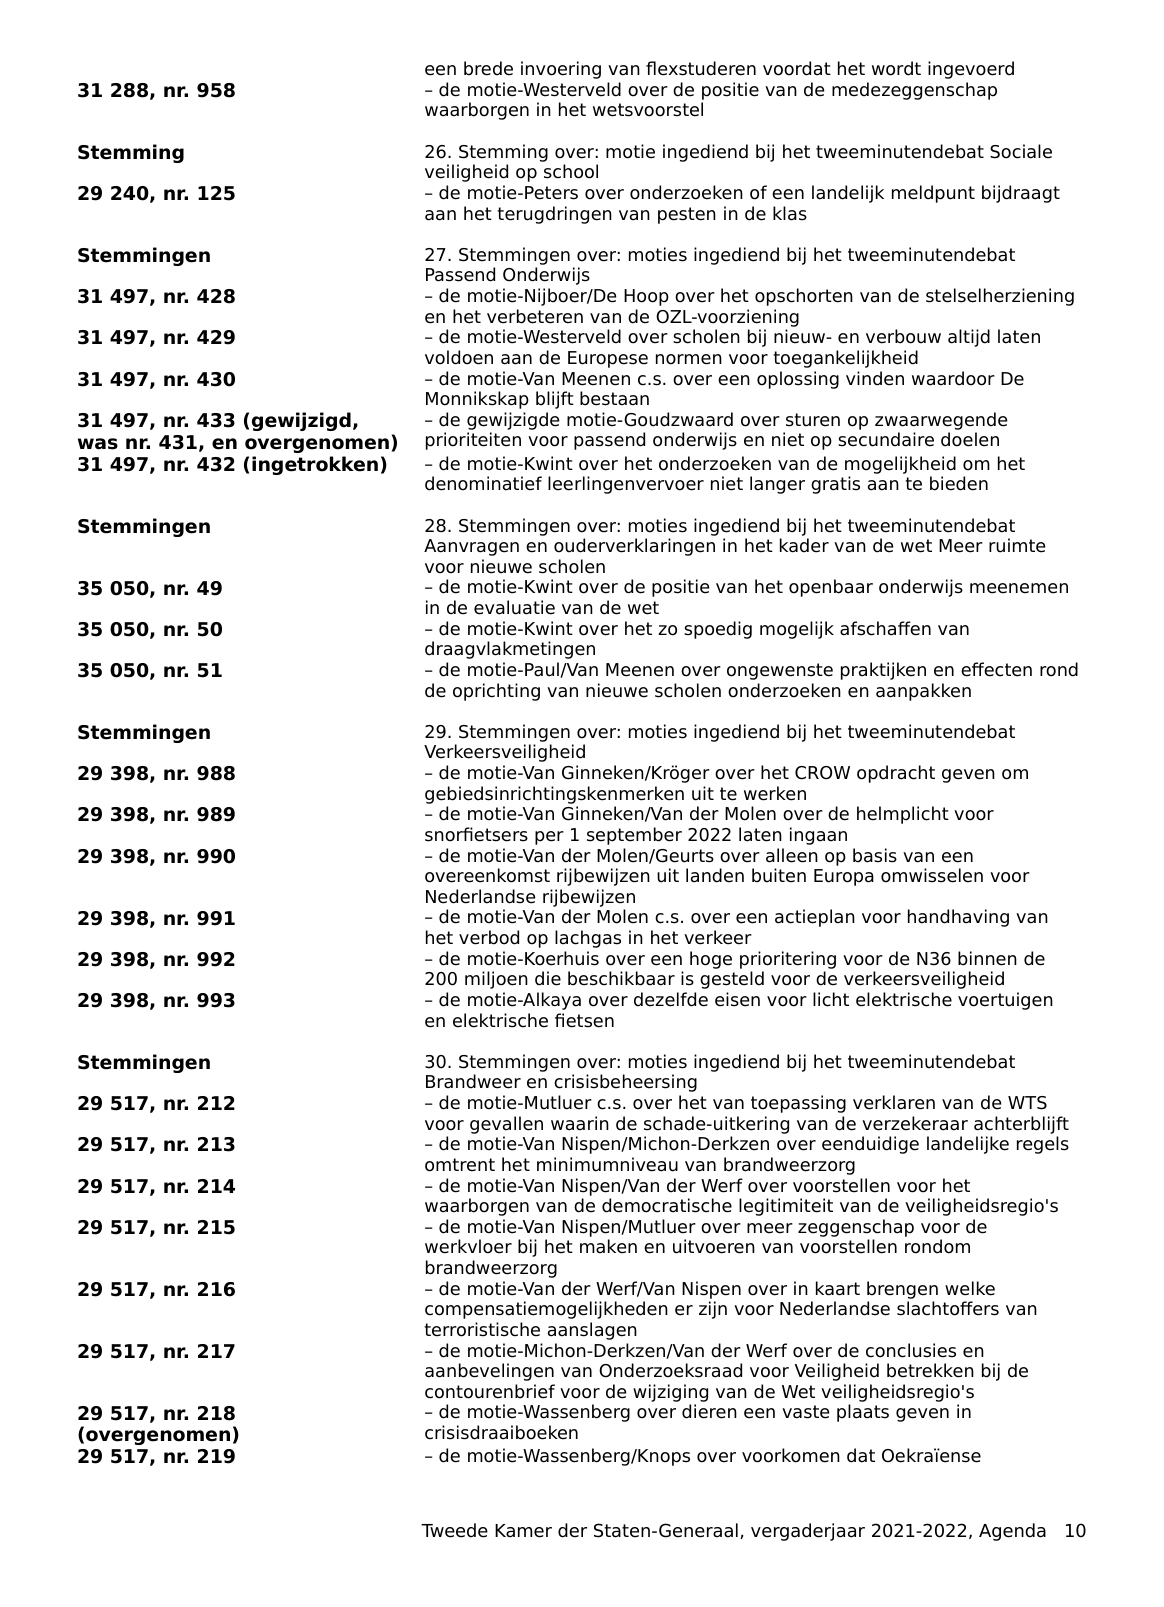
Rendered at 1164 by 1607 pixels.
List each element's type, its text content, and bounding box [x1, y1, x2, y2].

table_cell – de motie-Peters over onderzoeken of een landelijk meldpunt bijdraagt aan het terugdringen van pesten in de klas [418, 183, 1087, 224]
table_cell 29 240, nr. 125 [77, 183, 401, 224]
table_cell – de motie-Van Ginneken/Van der Molen over de helmplicht voor snorfietsers per 1 september 2022 laten ingaan [418, 804, 1087, 846]
table_cell [401, 369, 418, 410]
table_cell [401, 245, 418, 286]
table_cell 31 497, nr. 428 [77, 286, 401, 327]
table_cell 26. Stemming over: motie ingediend bij het tweeminutendebat Sociale veiligheid op school [418, 142, 1087, 183]
table_cell [401, 224, 418, 245]
table_cell [401, 59, 418, 80]
table_cell [401, 990, 418, 1031]
table_cell – de motie-Alkaya over dezelfde eisen voor licht elektrische voertuigen en elektrische fietsen [418, 990, 1087, 1031]
table_cell – de motie-Van Nispen/Mutluer over meer zeggenschap voor de werkvloer bij het maken en uitvoeren van voorstellen rondom brandweerzorg [418, 1217, 1087, 1279]
table_cell – de motie-Kwint over het zo spoedig mogelijk afschaffen van draagvlakmetingen [418, 619, 1087, 660]
table_cell [401, 1279, 418, 1341]
table_cell [401, 846, 418, 907]
table_cell Stemmingen [77, 722, 401, 763]
table_cell 29 398, nr. 992 [77, 949, 401, 990]
table_cell [401, 949, 418, 990]
table_cell 29 398, nr. 989 [77, 804, 401, 846]
table_cell – de motie-Van der Werf/Van Nispen over in kaart brengen welke compensatiemogelijkheden er zijn voor Nederlandse slachtoffers van terroristische aanslagen [418, 1279, 1087, 1341]
table_cell – de motie-Kwint over het onderzoeken van de mogelijkheid om het denominatief leerlingenvervoer niet langer gratis aan te bieden [418, 454, 1087, 495]
table_cell [401, 286, 418, 327]
table_cell [401, 701, 418, 722]
table_cell 29 517, nr. 213 [77, 1134, 401, 1176]
table_cell Stemmingen [77, 516, 401, 577]
table_cell 31 497, nr. 433 (gewijzigd, was nr. 431, en overgenomen) [77, 410, 401, 454]
table_cell 29 517, nr. 216 [77, 1279, 401, 1341]
table_cell [401, 183, 418, 224]
table_cell – de motie-Van Ginneken/Kröger over het CROW opdracht geven om gebiedsinrichtingskenmerken uit te werken [418, 763, 1087, 804]
table_cell 29 517, nr. 219 [77, 1446, 401, 1468]
table_cell [401, 327, 418, 368]
table_cell 29 398, nr. 990 [77, 846, 401, 907]
table_cell 29 517, nr. 217 [77, 1341, 401, 1402]
table_cell 28. Stemmingen over: moties ingediend bij het tweeminutendebat Aanvragen en ouderverklaringen in het kader van de wet Meer ruimte voor nieuwe scholen [418, 516, 1087, 577]
table_cell – de motie-Nijboer/De Hoop over het opschorten van de stelselherziening en het verbeteren van de OZL-voorziening [418, 286, 1087, 327]
table_cell 29 517, nr. 218 (overgenomen) [77, 1403, 401, 1446]
table_cell een brede invoering van flexstuderen voordat het wordt ingevoerd [418, 59, 1087, 80]
table_cell [401, 763, 418, 804]
table_cell 30. Stemmingen over: moties ingediend bij het tweeminutendebat Brandweer en crisisbeheersing [418, 1052, 1087, 1093]
table_cell [401, 1031, 418, 1052]
table_cell – de motie-Wassenberg/Knops over voorkomen dat Oekraïense [418, 1446, 1087, 1468]
table_cell [401, 1176, 418, 1217]
table_cell – de motie-Koerhuis over een hoge prioritering voor de N36 binnen de 200 miljoen die beschikbaar is gesteld voor de verkeersveiligheid [418, 949, 1087, 990]
table_cell [401, 1341, 418, 1402]
table_cell 35 050, nr. 49 [77, 578, 401, 619]
table_cell [77, 495, 401, 516]
table_cell [77, 701, 401, 722]
table_cell [77, 1031, 401, 1052]
table_cell – de motie-Kwint over de positie van het openbaar onderwijs meenemen in de evaluatie van de wet [418, 578, 1087, 619]
table_cell [401, 1217, 418, 1279]
table_cell [401, 142, 418, 183]
table_cell [77, 224, 401, 245]
table_cell [401, 121, 418, 142]
table_cell [401, 722, 418, 763]
table_cell 29 517, nr. 212 [77, 1093, 401, 1134]
table_cell 31 497, nr. 432 (ingetrokken) [77, 454, 401, 495]
table_cell – de motie-Van der Molen/Geurts over alleen op basis van een overeenkomst rijbewijzen uit landen buiten Europa omwisselen voor Nederlandse rijbewijzen [418, 846, 1087, 907]
table_cell [77, 59, 401, 80]
table_cell 27. Stemmingen over: moties ingediend bij het tweeminutendebat Passend Onderwijs [418, 245, 1087, 286]
table_cell Stemmingen [77, 1052, 401, 1093]
table_cell – de motie-Mutluer c.s. over het van toepassing verklaren van de WTS voor gevallen waarin de schade-uitkering van de verzekeraar achterblijft [418, 1093, 1087, 1134]
table_cell Stemmingen [77, 245, 401, 286]
table_cell – de motie-Paul/Van Meenen over ongewenste praktijken en effecten rond de oprichting van nieuwe scholen onderzoeken en aanpakken [418, 660, 1087, 701]
table_cell 29 398, nr. 993 [77, 990, 401, 1031]
table_cell 31 497, nr. 429 [77, 327, 401, 368]
table_cell [401, 1093, 418, 1134]
table_cell 29 398, nr. 988 [77, 763, 401, 804]
table_cell [401, 454, 418, 495]
table_cell [401, 410, 418, 454]
table_cell [401, 578, 418, 619]
table_cell – de motie-Van Meenen c.s. over een oplossing vinden waardoor De Monnikskap blijft bestaan [418, 369, 1087, 410]
table_cell – de motie-Van Nispen/Van der Werf over voorstellen voor het waarborgen van de democratische legitimiteit van de veiligheidsregio's [418, 1176, 1087, 1217]
table_cell [401, 619, 418, 660]
table_cell [401, 1134, 418, 1176]
table_cell 29 398, nr. 991 [77, 908, 401, 949]
table_cell 35 050, nr. 50 [77, 619, 401, 660]
table_cell 29 517, nr. 215 [77, 1217, 401, 1279]
table_cell [401, 1052, 418, 1093]
table_cell – de motie-Van der Molen c.s. over een actieplan voor handhaving van het verbod op lachgas in het verkeer [418, 908, 1087, 949]
table_cell [401, 495, 418, 516]
table_cell [77, 121, 401, 142]
table_cell [418, 224, 1087, 245]
table_cell Stemming [77, 142, 401, 183]
table_cell 35 050, nr. 51 [77, 660, 401, 701]
table_cell [401, 1403, 418, 1446]
table_cell [418, 495, 1087, 516]
table_cell [401, 804, 418, 846]
table_cell – de motie-Wassenberg over dieren een vaste plaats geven in crisisdraaiboeken [418, 1403, 1087, 1446]
table_cell – de motie-Michon-Derkzen/Van der Werf over de conclusies en aanbevelingen van Onderzoeksraad voor Veiligheid betrekken bij de contourenbrief voor de wijziging van de Wet veiligheidsregio's [418, 1341, 1087, 1402]
table_cell – de motie-Westerveld over scholen bij nieuw- en verbouw altijd laten voldoen aan de Europese normen voor toegankelijkheid [418, 327, 1087, 368]
table_cell [401, 660, 418, 701]
table_cell 29. Stemmingen over: moties ingediend bij het tweeminutendebat Verkeersveiligheid [418, 722, 1087, 763]
table_cell [418, 121, 1087, 142]
table_cell 31 497, nr. 430 [77, 369, 401, 410]
table_cell – de gewijzigde motie-Goudzwaard over sturen op zwaarwegende prioriteiten voor passend onderwijs en niet op secundaire doelen [418, 410, 1087, 454]
table_cell [401, 516, 418, 577]
table_cell [401, 1446, 418, 1468]
table_cell – de motie-Westerveld over de positie van de medezeggenschap waarborgen in het wetsvoorstel [418, 80, 1087, 121]
table_cell [418, 701, 1087, 722]
table_cell 31 288, nr. 958 [77, 80, 401, 121]
table_cell – de motie-Van Nispen/Michon-Derkzen over eenduidige landelijke regels omtrent het minimumniveau van brandweerzorg [418, 1134, 1087, 1176]
table_cell 29 517, nr. 214 [77, 1176, 401, 1217]
table_cell [418, 1031, 1087, 1052]
table_cell [401, 908, 418, 949]
table_cell [401, 80, 418, 121]
